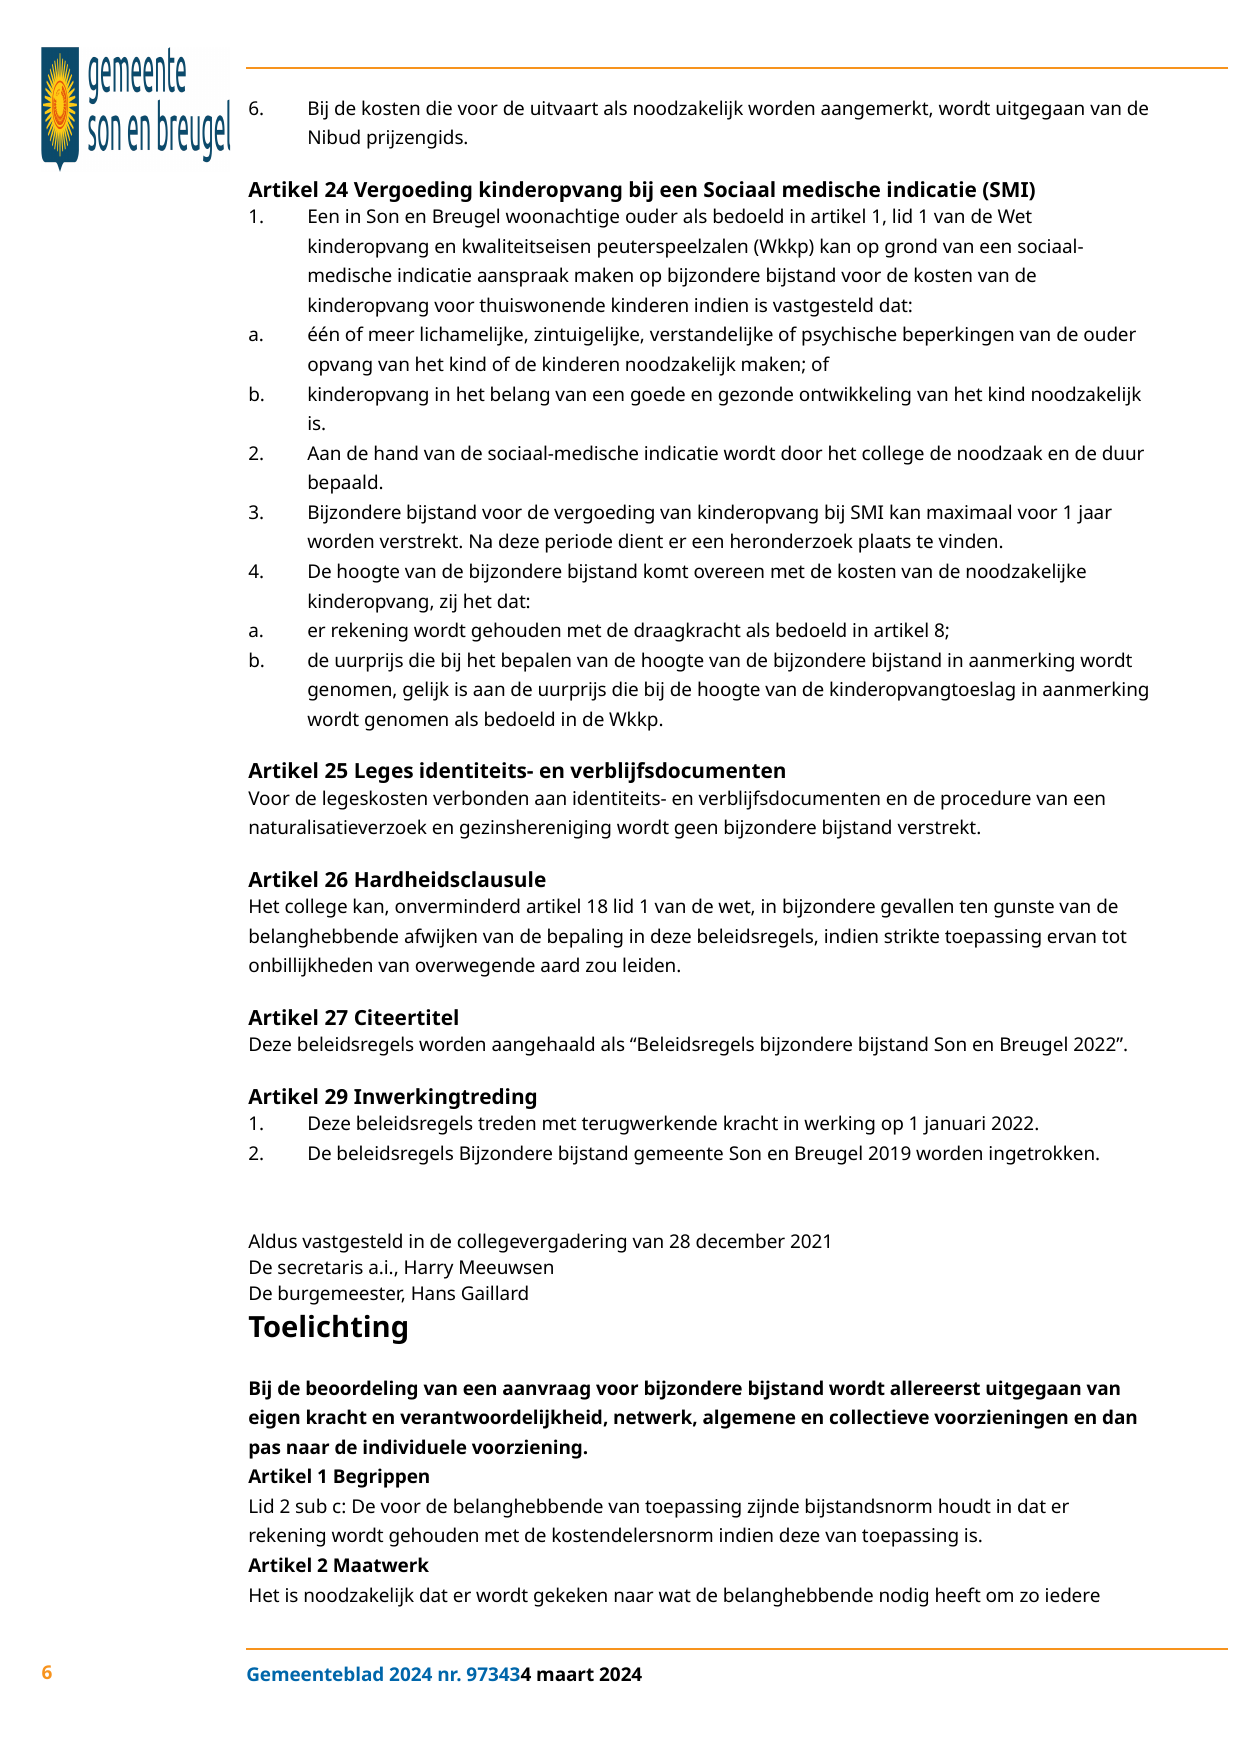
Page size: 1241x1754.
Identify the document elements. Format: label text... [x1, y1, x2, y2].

text Artikel 24 Vergoeding kinderopvang bij een Sociaal medische indicatie (SMI) [248, 175, 1152, 203]
list de uurprijs die bij het bepalen van de hoogte van de bijzondere bijstand in aanmerking wordt genomen, gelijk is aan de uurprijs die bij de hoogte van de kinderopvangtoeslag in aanmerking wordt genomen als bedoeld in de Wkkp. [248, 647, 1152, 732]
text Artikel 29 Inwerkingtreding [248, 1082, 1152, 1110]
list Een in Son en Breugel woonachtige ouder als bedoeld in artikel 1, lid 1 van de Wet kinderopvang en kwaliteitseisen peuterspeelzalen (Wkkp) kan op grond van een sociaal-medische indicatie aanspraak maken op bijzondere bijstand voor de kosten van de kinderopvang voor thuiswonende kinderen indien is vastgesteld dat: [248, 203, 1152, 318]
text Bij de beoordeling van een aanvraag voor bijzondere bijstand wordt allereerst uitgegaan van eigen kracht en verantwoordelijkheid, netwerk, algemene en collectieve voorzieningen en dan pas naar de individuele voorziening. [248, 1375, 1152, 1459]
text Het college kan, onverminderd artikel 18 lid 1 van de wet, in bijzondere gevallen ten gunste van de belanghebbende afwijken van de bepaling in deze beleidsregels, indien strikte toepassing ervan tot onbillijkheden van overwegende aard zou leiden. [248, 893, 1152, 978]
text Artikel 27 Citeertitel [248, 1003, 1152, 1031]
text Deze beleidsregels worden aangehaald als “Beleidsregels bijzondere bijstand Son en Breugel 2022”. [248, 1031, 1152, 1057]
text Artikel 2 Maatwerk [248, 1552, 1152, 1578]
list kinderopvang in het belang van een goede en gezonde ontwikkeling van het kind noodzakelijk is. [248, 381, 1152, 436]
text De secretaris a.i., Harry Meeuwsen [248, 1254, 1152, 1280]
text Aldus vastgesteld in de collegevergadering van 28 december 2021 [248, 1229, 1152, 1254]
list Aan de hand van de sociaal-medische indicatie wordt door het college de noodzaak en de duur bepaald. [248, 440, 1152, 495]
list één of meer lichamelijke, zintuigelijke, verstandelijke of psychische beperkingen van de ouder opvang van het kind of de kinderen noodzakelijk maken; of [248, 322, 1152, 377]
text Lid 2 sub c: De voor de belanghebbende van toepassing zijnde bijstandsnorm houdt in dat er rekening wordt gehouden met de kostendelersnorm indien deze van toepassing is. [248, 1493, 1152, 1548]
list Bij de kosten die voor de uitvaart als noodzakelijk worden aangemerkt, wordt uitgegaan van de Nibud prijzengids. [248, 95, 1152, 150]
text Artikel 26 Hardheidsclausule [248, 865, 1152, 893]
text Voor de legeskosten verbonden aan identiteits- en verblijfsdocumenten en de procedure van een naturalisatieverzoek en gezinshereniging wordt geen bijzondere bijstand verstrekt. [248, 785, 1152, 840]
text Artikel 25 Leges identiteits- en verblijfsdocumenten [248, 757, 1152, 785]
list Bijzondere bijstand voor de vergoeding van kinderopvang bij SMI kan maximaal voor 1 jaar worden verstrekt. Na deze periode dient er een heronderzoek plaats te vinden. [248, 499, 1152, 554]
list De beleidsregels Bijzondere bijstand gemeente Son en Breugel 2019 worden ingetrokken. [248, 1140, 1152, 1166]
text Artikel 1 Begrippen [248, 1463, 1152, 1489]
text Het is noodzakelijk dat er wordt gekeken naar wat de belanghebbende nodig heeft om zo iedere [248, 1582, 1152, 1607]
list er rekening wordt gehouden met de draagkracht als bedoeld in artikel 8; [248, 617, 1152, 643]
text De burgemeester, Hans Gaillard [248, 1280, 1152, 1306]
text Toelichting [248, 1306, 1152, 1346]
picture [41, 47, 231, 172]
list Deze beleidsregels treden met terugwerkende kracht in werking op 1 januari 2022. [248, 1110, 1152, 1136]
list De hoogte van de bijzondere bijstand komt overeen met de kosten van de noodzakelijke kinderopvang, zij het dat: [248, 558, 1152, 613]
